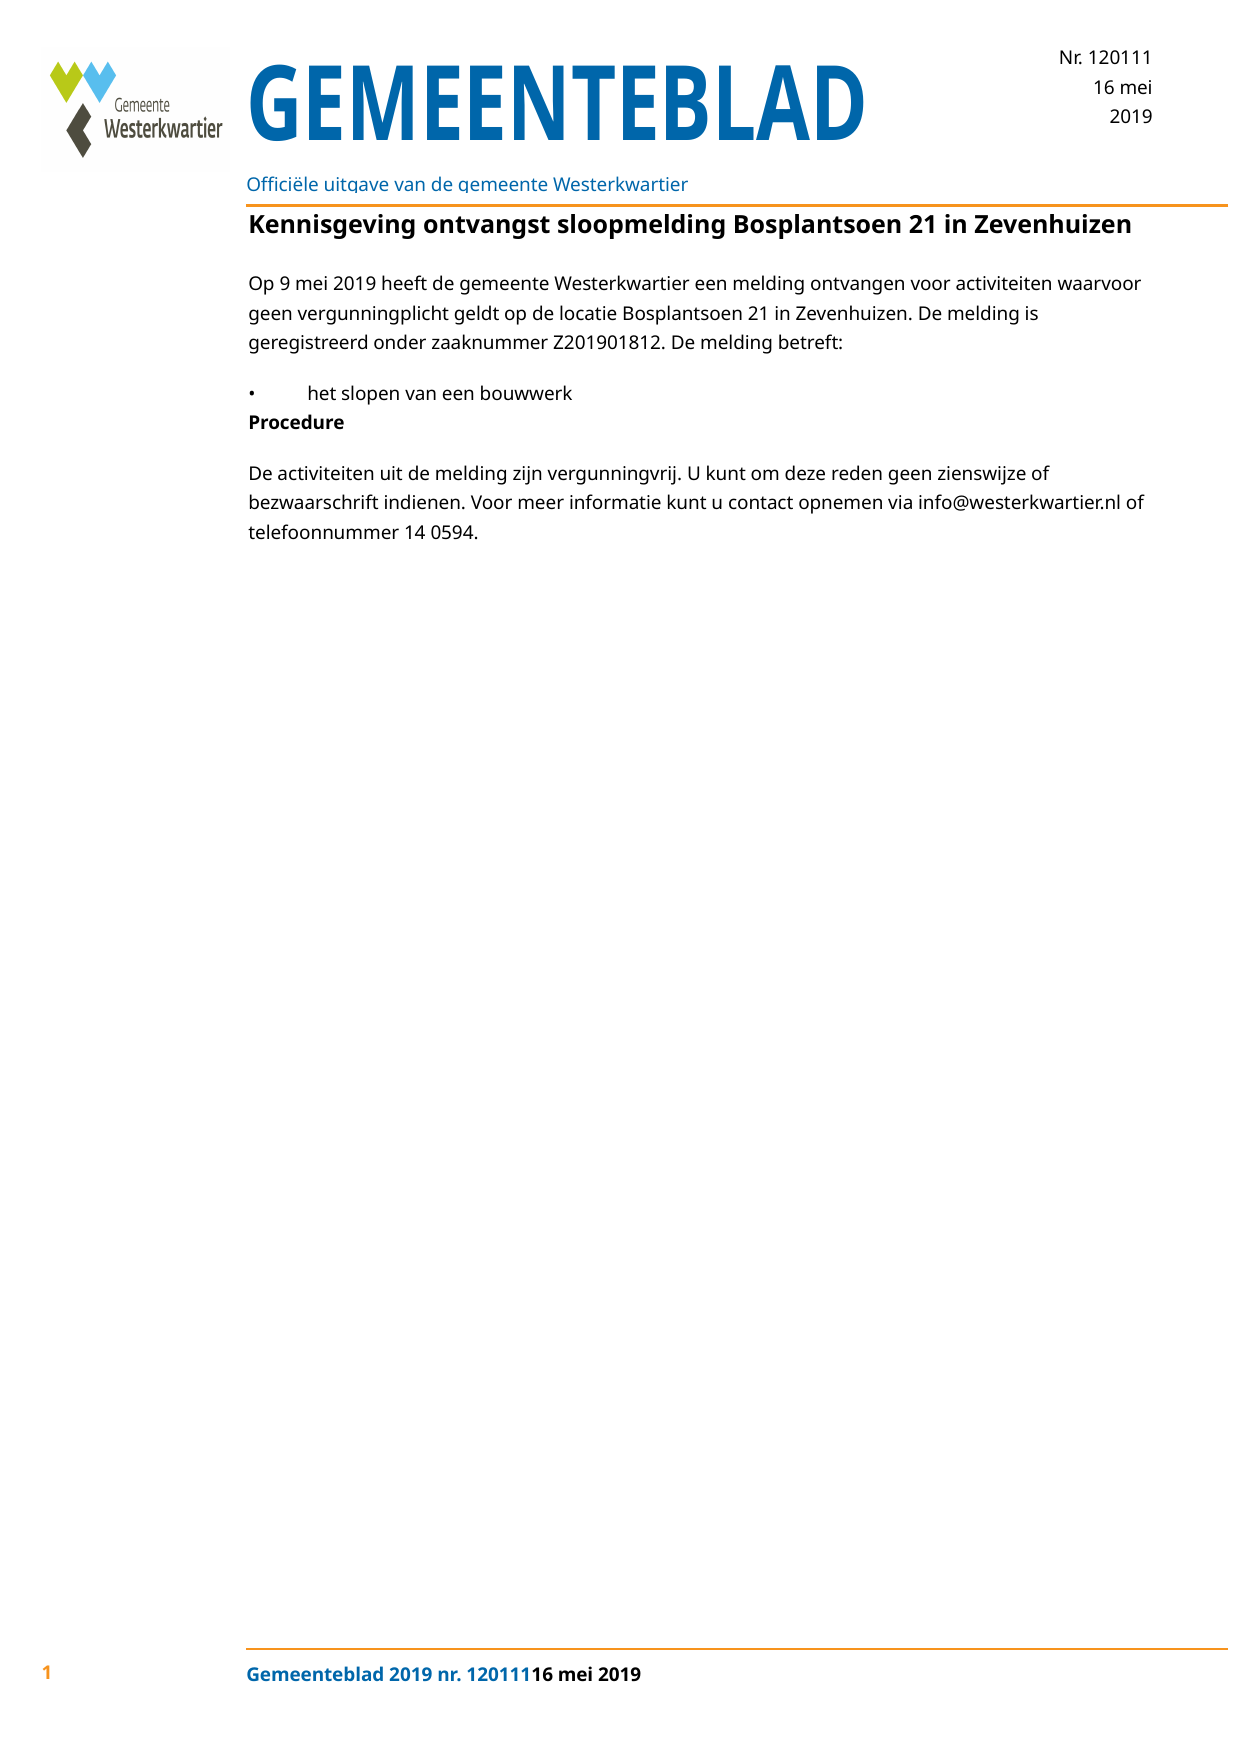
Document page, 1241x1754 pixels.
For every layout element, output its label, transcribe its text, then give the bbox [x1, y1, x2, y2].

text Procedure [248, 409, 1152, 435]
text Kennisgeving ontvangst sloopmelding Bosplantsoen 21 in Zevenhuizen [248, 207, 1152, 241]
text Op 9 mei 2019 heeft de gemeente Westerkwartier een melding ontvangen voor activiteiten waarvoor geen vergunningplicht geldt op de locatie Bosplantsoen 21 in Zevenhuizen. De melding is geregistreerd onder zaaknummer Z201901812. De melding betreft: [248, 270, 1152, 355]
text De activiteiten uit de melding zijn vergunningvrij. U kunt om deze reden geen zienswijze of bezwaarschrift indienen. Voor meer informatie kunt u contact opnemen via info@westerkwartier.nl of telefoonnummer 14 0594. [248, 460, 1152, 545]
list het slopen van een bouwwerk [248, 380, 1152, 406]
picture [41, 47, 231, 172]
